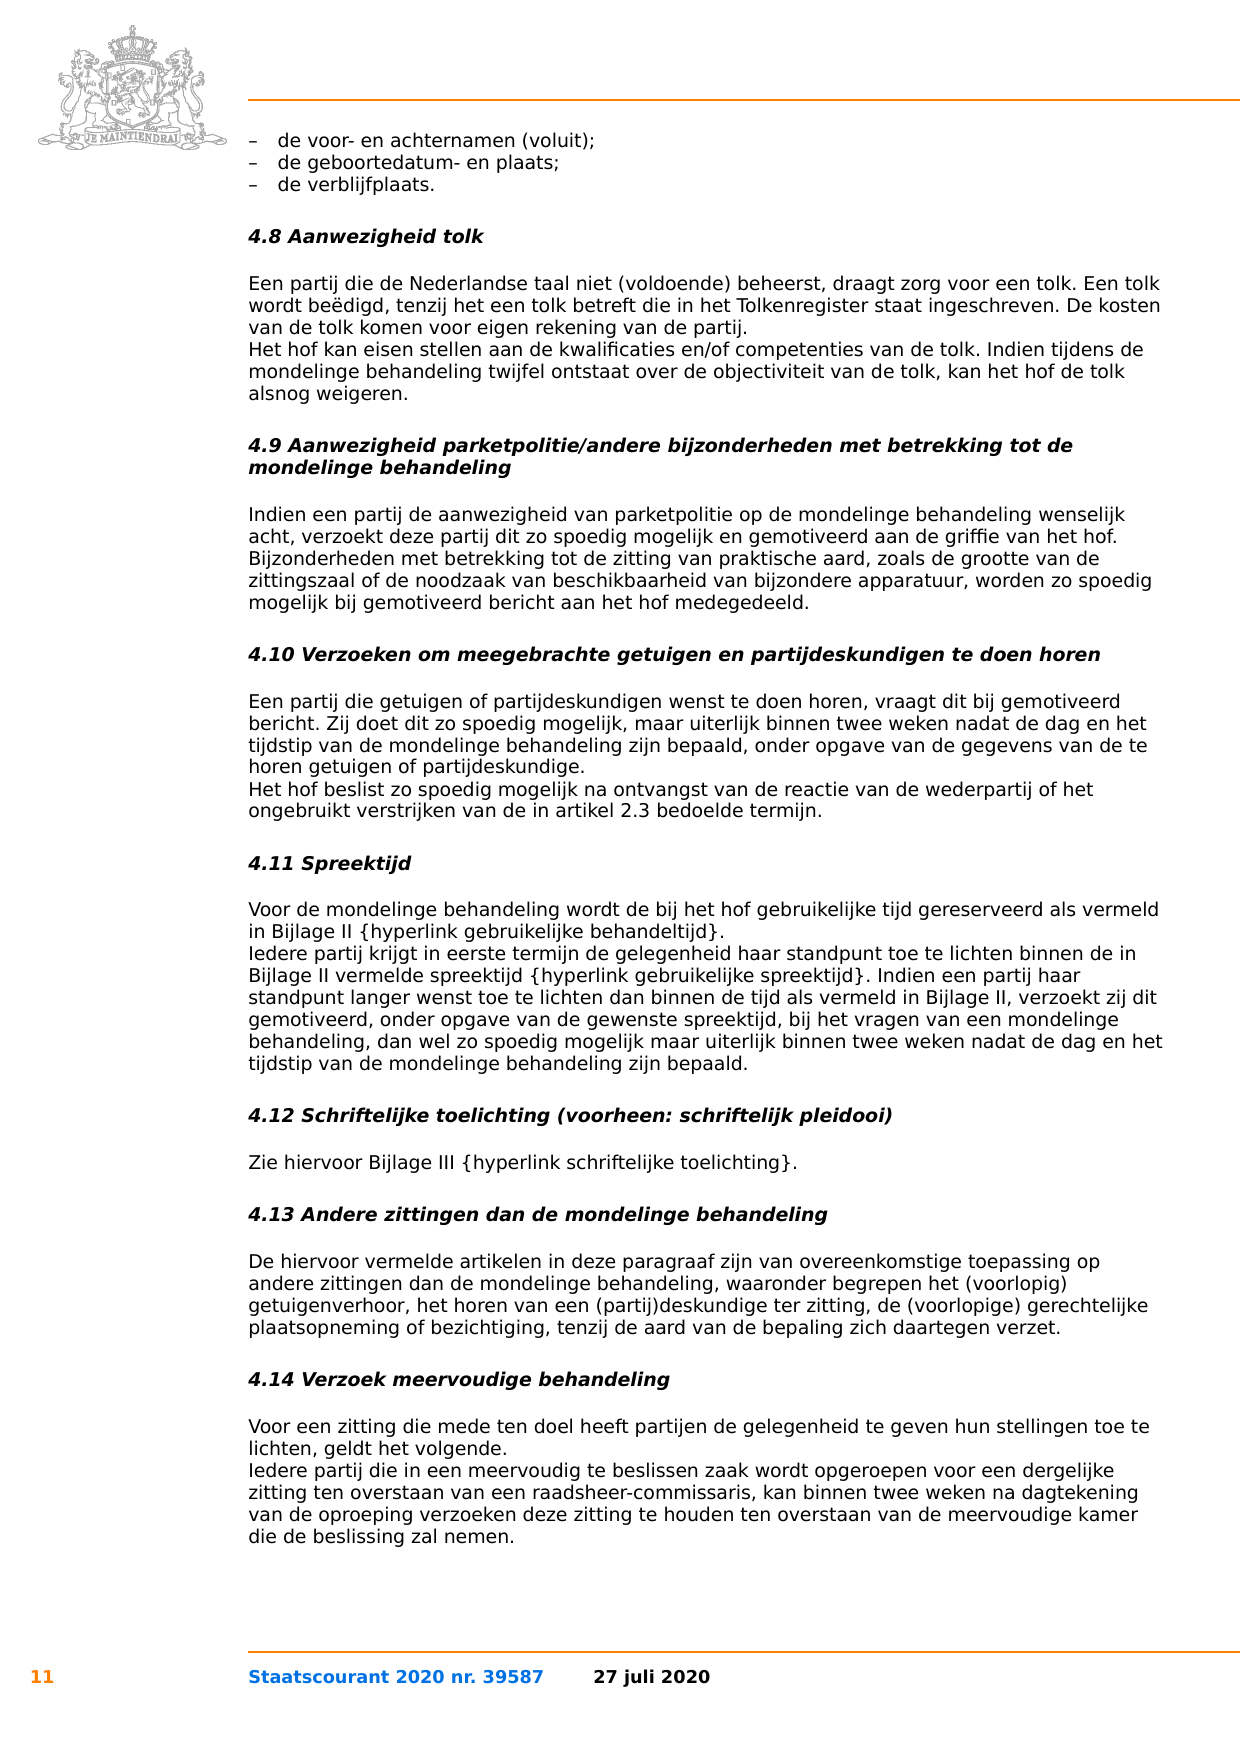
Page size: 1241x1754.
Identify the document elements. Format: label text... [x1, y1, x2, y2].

subtitle 4.9 Aanwezigheid parketpolitie/andere bijzonderheden met betrekking tot de mondelinge behandeling [248, 435, 1163, 479]
text Iedere partij die in een meervoudig te beslissen zaak wordt opgeroepen voor een dergelijke zitting ten overstaan van een raadsheer-commissaris, kan binnen twee weken na dagtekening van de oproeping verzoeken deze zitting te houden ten overstaan van de meervoudige kamer die de beslissing zal nemen. [248, 1460, 1163, 1548]
text De hiervoor vermelde artikelen in deze paragraaf zijn van overeenkomstige toepassing op andere zittingen dan de mondelinge behandeling, waaronder begrepen het (voorlopig) getuigenverhoor, het horen van een (partij)deskundige ter zitting, de (voorlopige) gerechtelijke plaatsopneming of bezichtiging, tenzij de aard van de bepaling zich daartegen verzet. [248, 1251, 1163, 1339]
text Het hof kan eisen stellen aan de kwalificaties en/of competenties van de tolk. Indien tijdens de mondelinge behandeling twijfel ontstaat over de objectiviteit van de tolk, kan het hof de tolk alsnog weigeren. [248, 339, 1163, 405]
text Indien een partij de aanwezigheid van parketpolitie op de mondelinge behandeling wenselijk acht, verzoekt deze partij dit zo spoedig mogelijk en gemotiveerd aan de griffie van het hof. [248, 504, 1163, 548]
text Bijzonderheden met betrekking tot de zitting van praktische aard, zoals de grootte van de zittingszaal of de noodzaak van beschikbaarheid van bijzondere apparatuur, worden zo spoedig mogelijk bij gemotiveerd bericht aan het hof medegedeeld. [248, 548, 1163, 613]
text Voor de mondelinge behandeling wordt de bij het hof gebruikelijke tijd gereserveerd als vermeld in Bijlage II {hyperlink gebruikelijke behandeltijd}. [248, 899, 1163, 943]
subtitle 4.8 Aanwezigheid tolk [248, 226, 1163, 248]
subtitle 4.14 Verzoek meervoudige behandeling [248, 1369, 1163, 1391]
subtitle 4.11 Spreektijd [248, 852, 1163, 874]
text Een partij die getuigen of partijdeskundigen wenst te doen horen, vraagt dit bij gemotiveerd bericht. Zij doet dit zo spoedig mogelijk, maar uiterlijk binnen twee weken nadat de dag en het tijdstip van de mondelinge behandeling zijn bepaald, onder opgave van de gegevens van de te horen getuigen of partijdeskundige. [248, 691, 1163, 778]
picture [38, 25, 227, 150]
text Voor een zitting die mede ten doel heeft partijen de gelegenheid te geven hun stellingen toe te lichten, geldt het volgende. [248, 1416, 1163, 1460]
subtitle 4.10 Verzoeken om meegebrachte getuigen en partijdeskundigen te doen horen [248, 643, 1163, 666]
text Zie hiervoor Bijlage III {hyperlink schriftelijke toelichting}. [248, 1152, 1163, 1174]
text Een partij die de Nederlandse taal niet (voldoende) beheerst, draagt zorg voor een tolk. Een tolk wordt beëdigd, tenzij het een tolk betreft die in het Tolkenregister staat ingeschreven. De kosten van de tolk komen voor eigen rekening van de partij. [248, 273, 1163, 339]
subtitle 4.13 Andere zittingen dan de mondelinge behandeling [248, 1204, 1163, 1226]
text – de voor- en achternamen (voluit); [248, 130, 1163, 152]
text – de verblijfplaats. [248, 174, 1163, 196]
text – de geboortedatum- en plaats; [248, 152, 1163, 174]
subtitle 4.12 Schriftelijke toelichting (voorheen: schriftelijk pleidooi) [248, 1105, 1163, 1127]
text Iedere partij krijgt in eerste termijn de gelegenheid haar standpunt toe te lichten binnen de in Bijlage II vermelde spreektijd {hyperlink gebruikelijke spreektijd}. Indien een partij haar standpunt langer wenst toe te lichten dan binnen de tijd als vermeld in Bijlage II, verzoekt zij dit gemotiveerd, onder opgave van de gewenste spreektijd, bij het vragen van een mondelinge behandeling, dan wel zo spoedig mogelijk maar uiterlijk binnen twee weken nadat de dag en het tijdstip van de mondelinge behandeling zijn bepaald. [248, 943, 1163, 1075]
text Het hof beslist zo spoedig mogelijk na ontvangst van de reactie van de wederpartij of het ongebruikt verstrijken van de in artikel 2.3 bedoelde termijn. [248, 778, 1163, 822]
